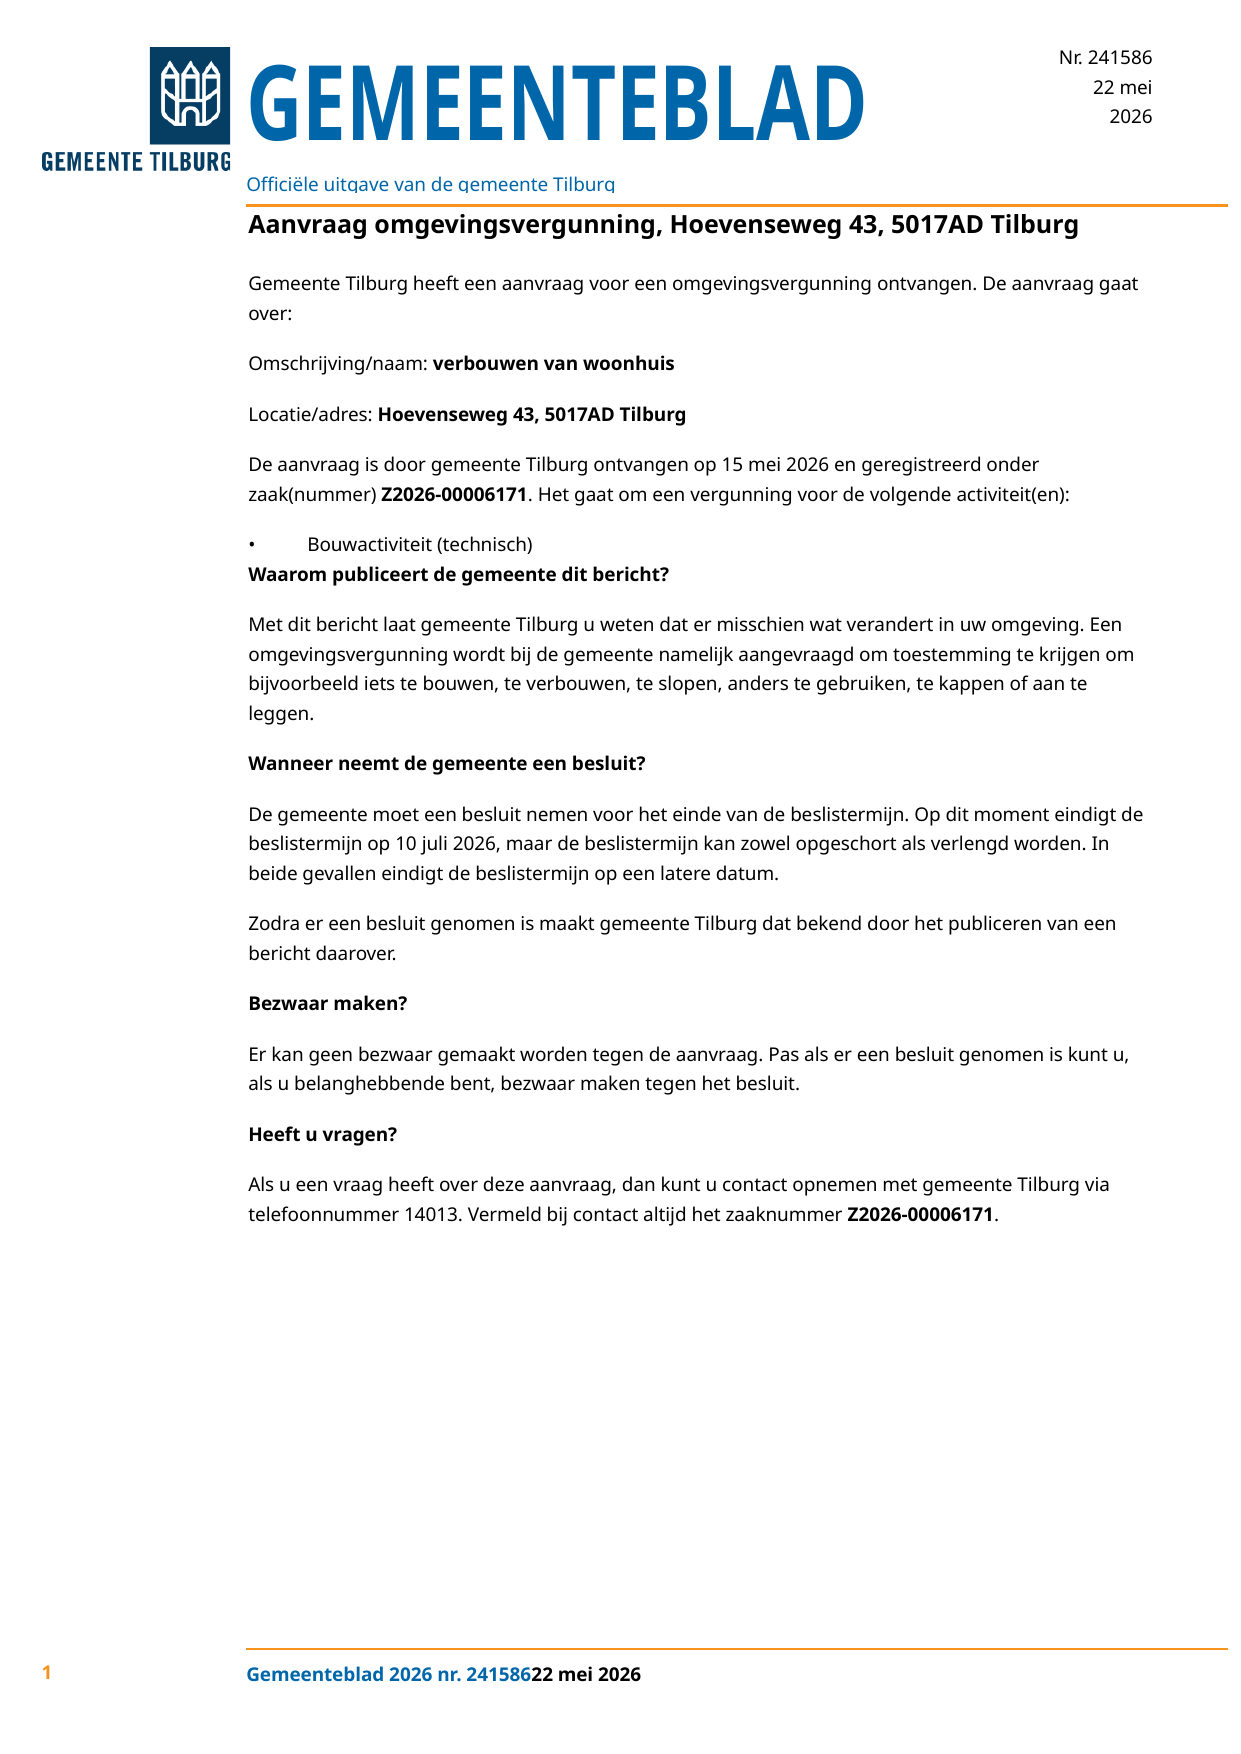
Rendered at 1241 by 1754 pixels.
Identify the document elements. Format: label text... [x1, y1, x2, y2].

text De gemeente moet een besluit nemen voor het einde van de beslistermijn. Op dit moment eindigt de beslistermijn op 10 juli 2026, maar de beslistermijn kan zowel opgeschort als verlengd worden. In beide gevallen eindigt de beslistermijn op een latere datum. [248, 801, 1152, 886]
text Locatie/adres: Hoevenseweg 43, 5017AD Tilburg [248, 401, 1152, 426]
text Aanvraag omgevingsvergunning, Hoevenseweg 43, 5017AD Tilburg [248, 207, 1152, 241]
text Met dit bericht laat gemeente Tilburg u weten dat er misschien wat verandert in uw omgeving. Een omgevingsvergunning wordt bij de gemeente namelijk aangevraagd om toestemming te krijgen om bijvoorbeeld iets te bouwen, te verbouwen, te slopen, anders te gebruiken, te kappen of aan te leggen. [248, 611, 1152, 726]
text Bezwaar maken? [248, 990, 1152, 1016]
text Wanneer neemt de gemeente een besluit? [248, 750, 1152, 776]
text De aanvraag is door gemeente Tilburg ontvangen op 15 mei 2026 en geregistreerd onder zaak(nummer) Z2026-00006171. Het gaat om een vergunning voor de volgende activiteit(en): [248, 451, 1152, 506]
text Waarom publiceert de gemeente dit bericht? [248, 561, 1152, 586]
text Omschrijving/naam: verbouwen van woonhuis [248, 350, 1152, 376]
text Zodra er een besluit genomen is maakt gemeente Tilburg dat bekend door het publiceren van een bericht daarover. [248, 910, 1152, 966]
text Er kan geen bezwaar gemaakt worden tegen de aanvraag. Pas als er een besluit genomen is kunt u, als u belanghebbende bent, bezwaar maken tegen het besluit. [248, 1041, 1152, 1096]
text Als u een vraag heeft over deze aanvraag, dan kunt u contact opnemen met gemeente Tilburg via telefoonnummer 14013. Vermeld bij contact altijd het zaaknummer Z2026-00006171. [248, 1171, 1152, 1226]
picture [41, 47, 231, 172]
text Heeft u vragen? [248, 1121, 1152, 1146]
list Bouwactiviteit (technisch) [248, 531, 1152, 557]
text Gemeente Tilburg heeft een aanvraag voor een omgevingsvergunning ontvangen. De aanvraag gaat over: [248, 270, 1152, 326]
